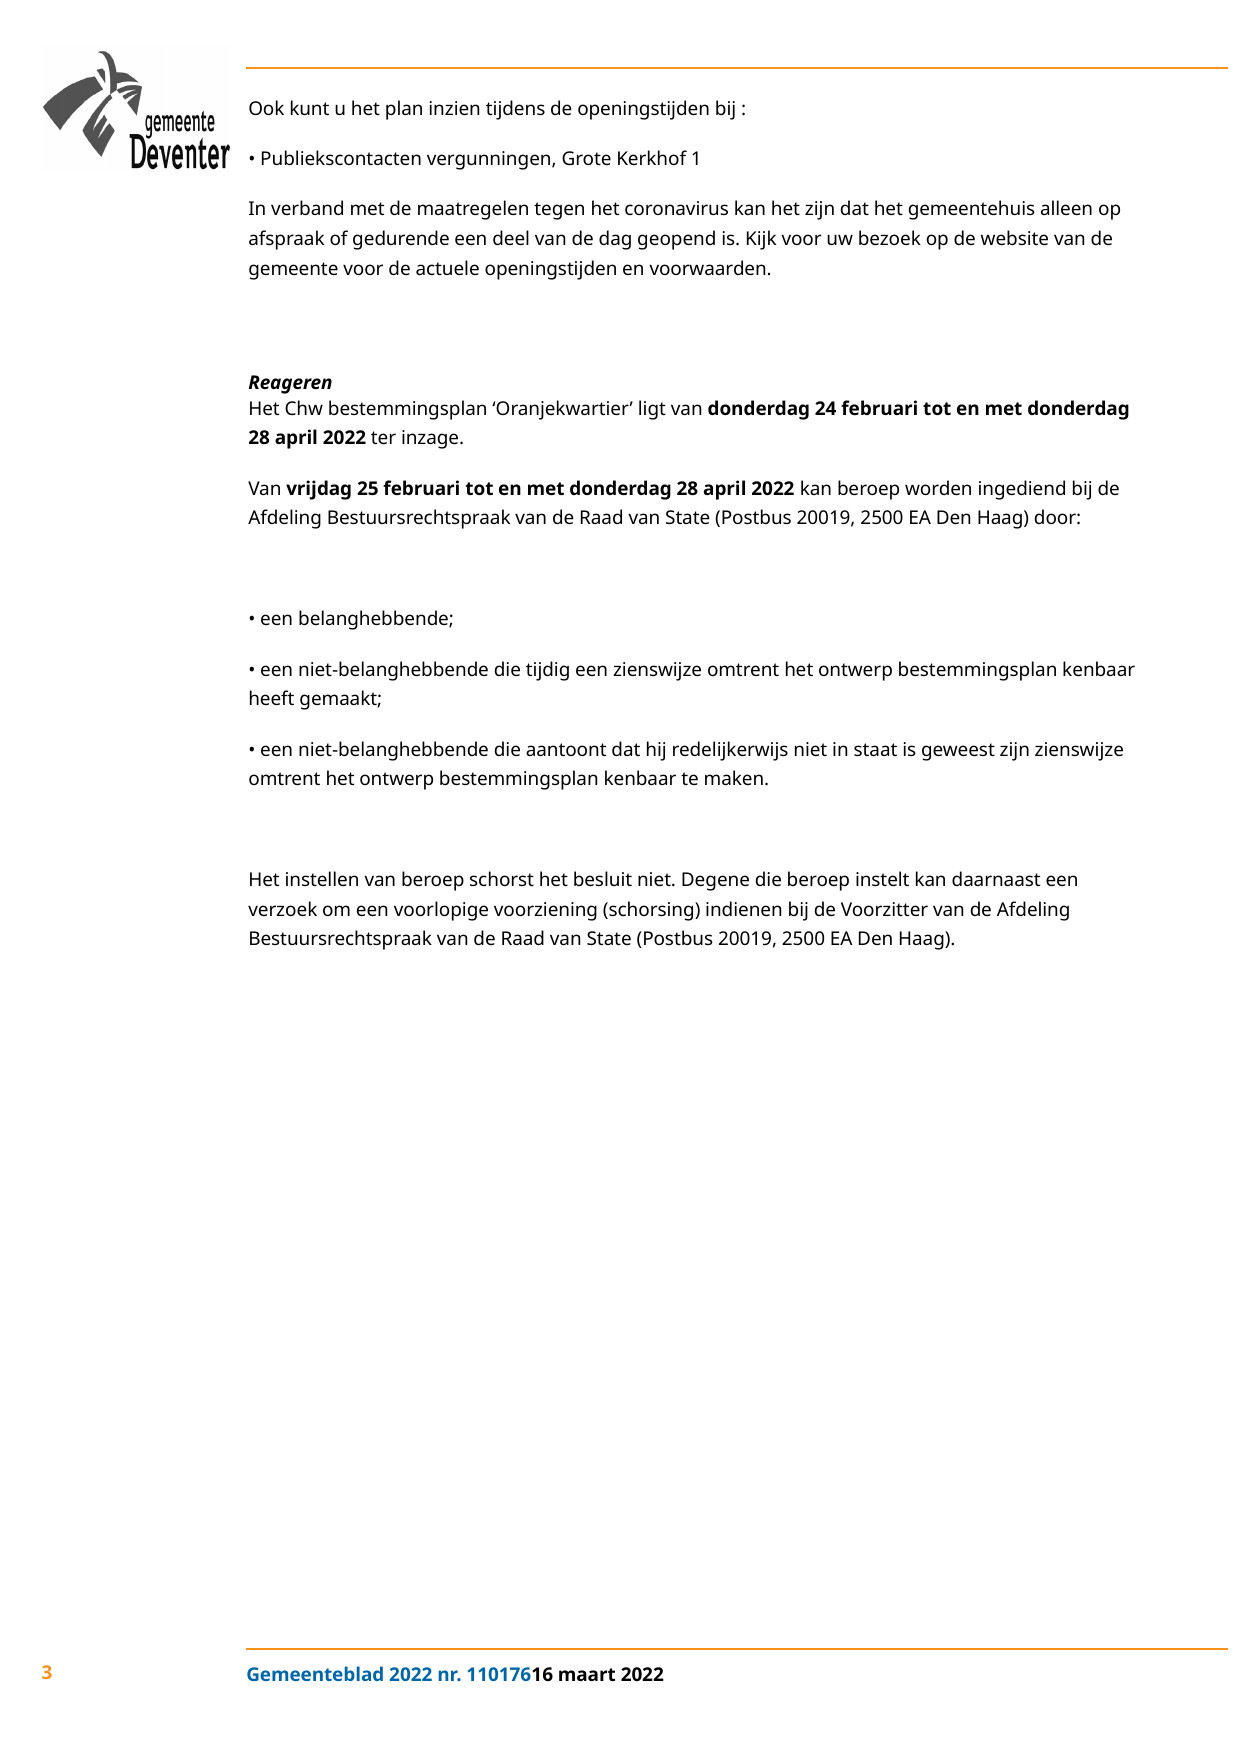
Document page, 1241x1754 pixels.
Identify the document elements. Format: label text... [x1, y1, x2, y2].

text In verband met de maatregelen tegen het coronavirus kan het zijn dat het gemeentehuis alleen op afspraak of gedurende een deel van de dag geopend is. Kijk voor uw bezoek op de website van de gemeente voor de actuele openingstijden en voorwaarden. [248, 196, 1152, 281]
picture [41, 47, 231, 172]
text • een niet-belanghebbende die tijdig een zienswijze omtrent het ontwerp bestemmingsplan kenbaar heeft gemaakt; [248, 656, 1152, 711]
text Het instellen van beroep schorst het besluit niet. Degene die beroep instelt kan daarnaast een verzoek om een voorlopige voorziening (schorsing) indienen bij de Voorzitter van de Afdeling Bestuursrechtspraak van de Raad van State (Postbus 20019, 2500 EA Den Haag). [248, 866, 1152, 951]
text • een niet-belanghebbende die aantoont dat hij redelijkerwijs niet in staat is geweest zijn zienswijze omtrent het ontwerp bestemmingsplan kenbaar te maken. [248, 736, 1152, 791]
text • een belanghebbende; [248, 605, 1152, 631]
text Van vrijdag 25 februari tot en met donderdag 28 april 2022 kan beroep worden ingediend bij de Afdeling Bestuursrechtspraak van de Raad van State (Postbus 20019, 2500 EA Den Haag) door: [248, 475, 1152, 530]
text Het Chw bestemmingsplan ‘Oranjekwartier’ ligt van donderdag 24 februari tot en met donderdag 28 april 2022 ter inzage. [248, 395, 1152, 450]
text • Publiekscontacten vergunningen, Grote Kerkhof 1 [248, 145, 1152, 171]
text Ook kunt u het plan inzien tijdens de openingstijden bij : [248, 95, 1152, 121]
text Reageren [248, 369, 1152, 395]
